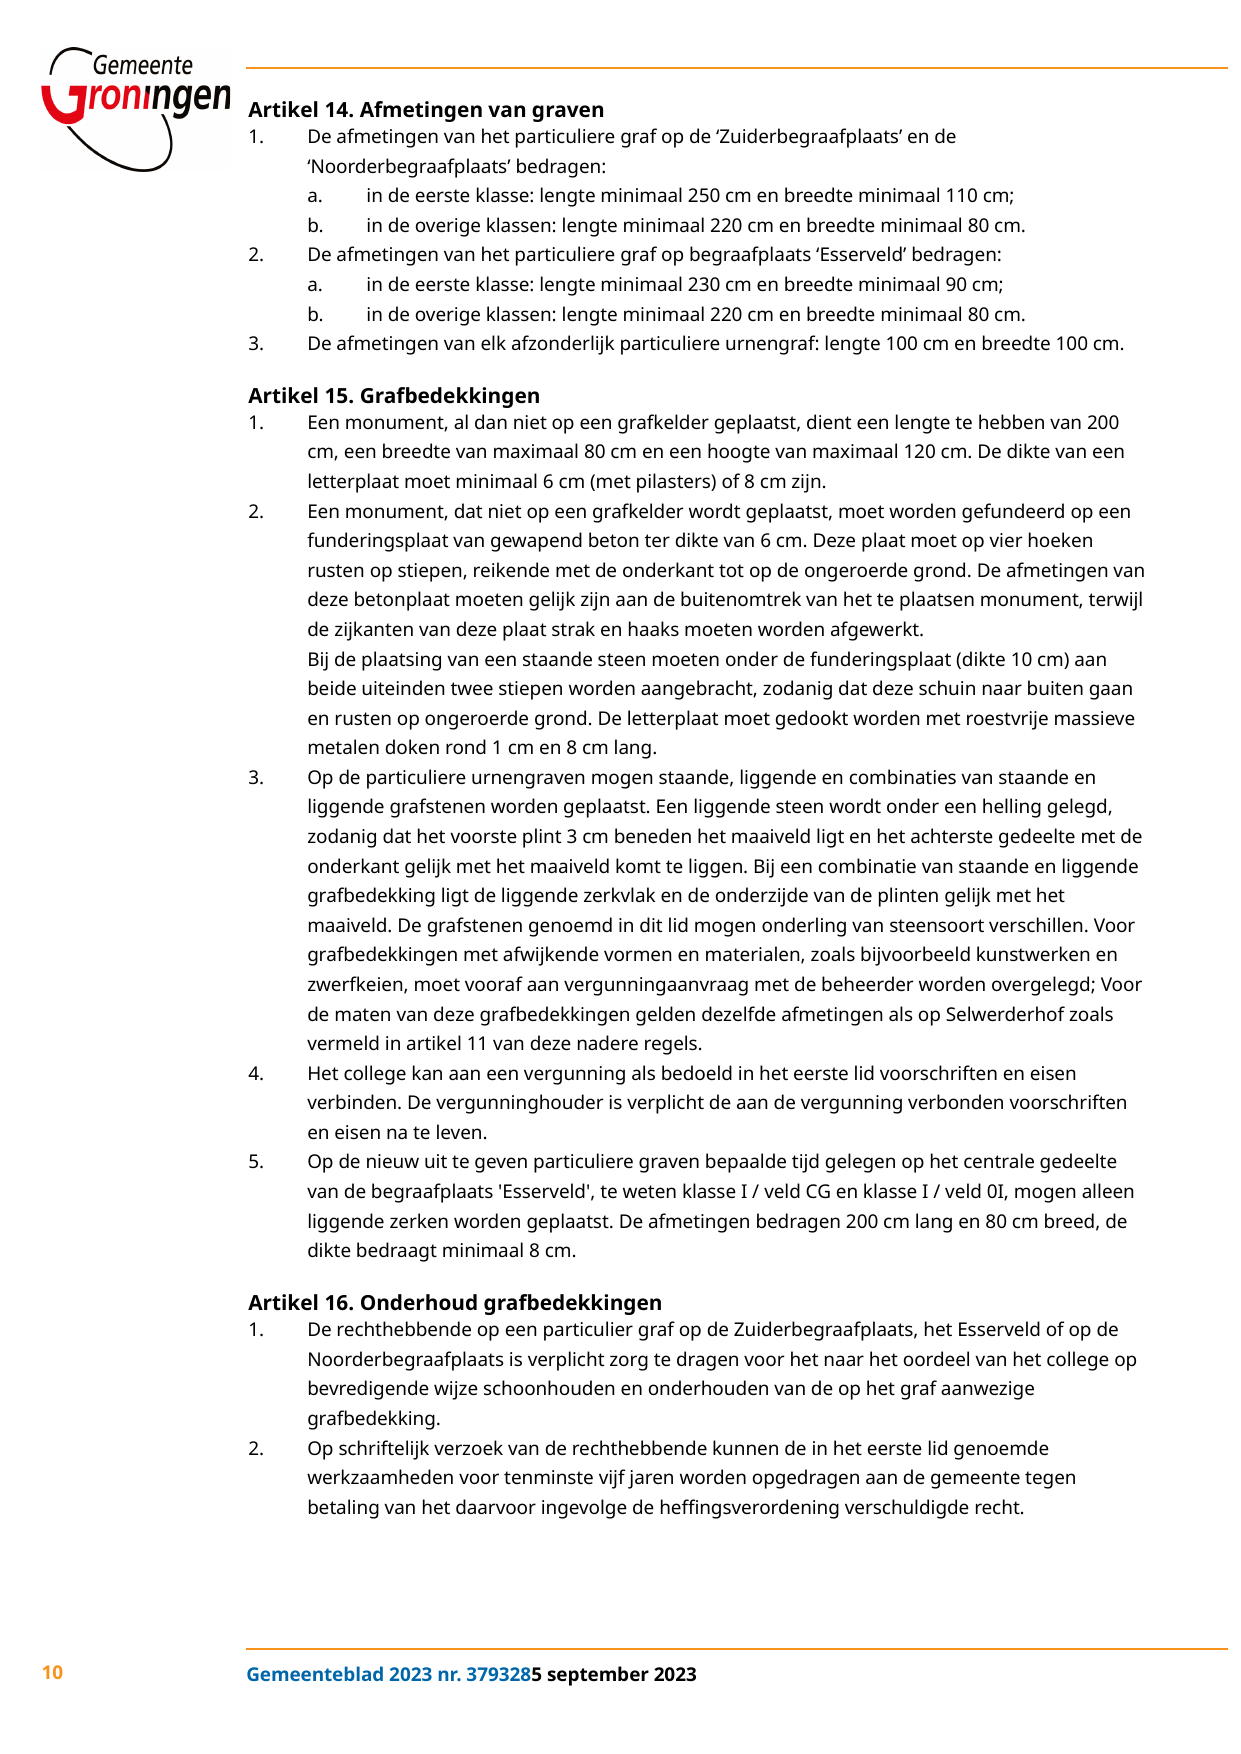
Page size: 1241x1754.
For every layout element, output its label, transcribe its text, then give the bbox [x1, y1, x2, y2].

list in de eerste klasse: lengte minimaal 250 cm en breedte minimaal 110 cm; [307, 182, 1152, 208]
text Artikel 15. Grafbedekkingen [248, 381, 1152, 409]
picture [41, 47, 231, 172]
list De rechthebbende op een particulier graf op de Zuiderbegraafplaats, het Esserveld of op de Noorderbegraafplaats is verplicht zorg te dragen voor het naar het oordeel van het college op bevredigende wijze schoonhouden en onderhouden van de op het graf aanwezige grafbedekking. [248, 1316, 1152, 1431]
list Bij de plaatsing van een staande steen moeten onder de funderingsplaat (dikte 10 cm) aan beide uiteinden twee stiepen worden aangebracht, zodanig dat deze schuin naar buiten gaan en rusten op ongeroerde grond. De letterplaat moet gedookt worden met roestvrije massieve metalen doken rond 1 cm en 8 cm lang. [248, 646, 1152, 760]
text Artikel 16. Onderhoud grafbedekkingen [248, 1288, 1152, 1316]
list Een monument, al dan niet op een grafkelder geplaatst, dient een lengte te hebben van 200 cm, een breedte van maximaal 80 cm en een hoogte van maximaal 120 cm. De dikte van een letterplaat moet minimaal 6 cm (met pilasters) of 8 cm zijn. [248, 409, 1152, 494]
list De afmetingen van elk afzonderlijk particuliere urnengraf: lengte 100 cm en breedte 100 cm. [248, 330, 1152, 356]
list Het college kan aan een vergunning als bedoeld in het eerste lid voorschriften en eisen verbinden. De vergunninghouder is verplicht de aan de vergunning verbonden voorschriften en eisen na te leven. [248, 1060, 1152, 1145]
list in de eerste klasse: lengte minimaal 230 cm en breedte minimaal 90 cm; [307, 271, 1152, 297]
list Op de particuliere urnengraven mogen staande, liggende en combinaties van staande en liggende grafstenen worden geplaatst. Een liggende steen wordt onder een helling gelegd, zodanig dat het voorste plint 3 cm beneden het maaiveld ligt en het achterste gedeelte met de onderkant gelijk met het maaiveld komt te liggen. Bij een combinatie van staande en liggende grafbedekking ligt de liggende zerkvlak en de onderzijde van de plinten gelijk met het maaiveld. De grafstenen genoemd in dit lid mogen onderling van steensoort verschillen. Voor grafbedekkingen met afwijkende vormen en materialen, zoals bijvoorbeeld kunstwerken en zwerfkeien, moet vooraf aan vergunningaanvraag met de beheerder worden overgelegd; Voor de maten van deze grafbedekkingen gelden dezelfde afmetingen als op Selwerderhof zoals vermeld in artikel 11 van deze nadere regels. [248, 764, 1152, 1056]
text Artikel 14. Afmetingen van graven [248, 95, 1152, 123]
list Op de nieuw uit te geven particuliere graven bepaalde tijd gelegen op het centrale gedeelte van de begraafplaats 'Esserveld', te weten klasse I / veld CG en klasse I / veld 0I, mogen alleen liggende zerken worden geplaatst. De afmetingen bedragen 200 cm lang en 80 cm breed, de dikte bedraagt minimaal 8 cm. [248, 1149, 1152, 1263]
list in de overige klassen: lengte minimaal 220 cm en breedte minimaal 80 cm. [307, 301, 1152, 326]
list De afmetingen van het particuliere graf op begraafplaats ‘Esserveld’ bedragen: [248, 242, 1152, 267]
list in de overige klassen: lengte minimaal 220 cm en breedte minimaal 80 cm. [307, 212, 1152, 238]
list Op schriftelijk verzoek van de rechthebbende kunnen de in het eerste lid genoemde werkzaamheden voor tenminste vijf jaren worden opgedragen aan de gemeente tegen betaling van het daarvoor ingevolge de heffingsverordening verschuldigde recht. [248, 1435, 1152, 1519]
list Een monument, dat niet op een grafkelder wordt geplaatst, moet worden gefundeerd op een funderingsplaat van gewapend beton ter dikte van 6 cm. Deze plaat moet op vier hoeken rusten op stiepen, reikende met de onderkant tot op de ongeroerde grond. De afmetingen van deze betonplaat moeten gelijk zijn aan de buitenomtrek van het te plaatsen monument, terwijl de zijkanten van deze plaat strak en haaks moeten worden afgewerkt. [248, 498, 1152, 642]
list De afmetingen van het particuliere graf op de ‘Zuiderbegraafplaats’ en de ‘Noorderbegraafplaats’ bedragen: [248, 123, 1152, 178]
